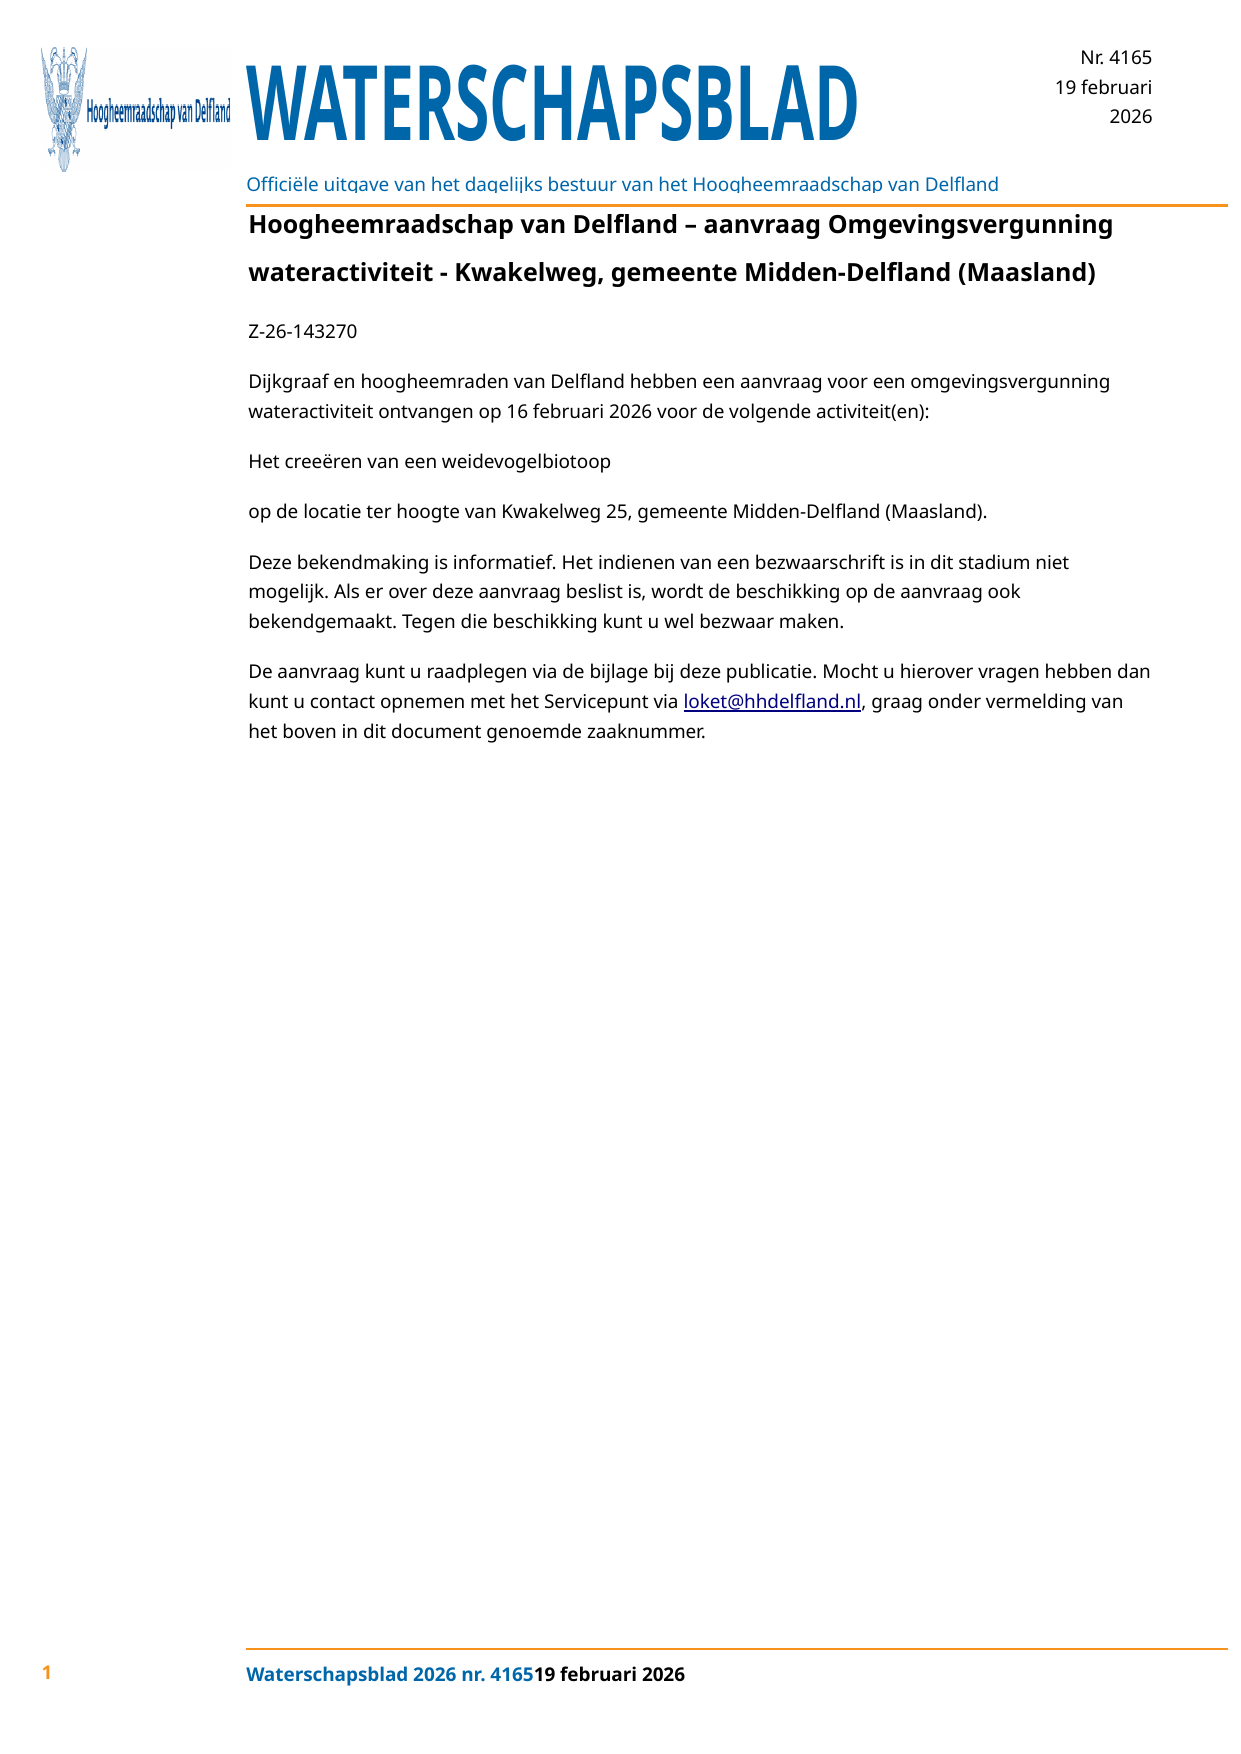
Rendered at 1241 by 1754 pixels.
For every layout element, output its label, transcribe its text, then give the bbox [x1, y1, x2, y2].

text Dijkgraaf en hoogheemraden van Delfland hebben een aanvraag voor een omgevingsvergunning wateractiviteit ontvangen op 16 februari 2026 voor de volgende activiteit(en): [248, 368, 1152, 424]
text Deze bekendmaking is informatief. Het indienen van een bezwaarschrift is in dit stadium niet mogelijk. Als er over deze aanvraag beslist is, wordt de beschikking op de aanvraag ook bekendgemaakt. Tegen die beschikking kunt u wel bezwaar maken. [248, 549, 1152, 634]
text Z-26-143270 [248, 318, 1152, 344]
text op de locatie ter hoogte van Kwakelweg 25, gemeente Midden-Delfland (Maasland). [248, 499, 1152, 524]
text Het creeëren van een weidevogelbiotoop [248, 448, 1152, 474]
picture [41, 47, 231, 172]
text De aanvraag kunt u raadplegen via de bijlage bij deze publicatie. Mocht u hierover vragen hebben dan kunt u contact opnemen met het Servicepunt via loket@hhdelfland.nl, graag onder vermelding van het boven in dit document genoemde zaaknummer. [248, 659, 1152, 744]
text Hoogheemraadschap van Delfland – aanvraag Omgevingsvergunning wateractiviteit - Kwakelweg, gemeente Midden-Delfland (Maasland) [248, 207, 1152, 288]
